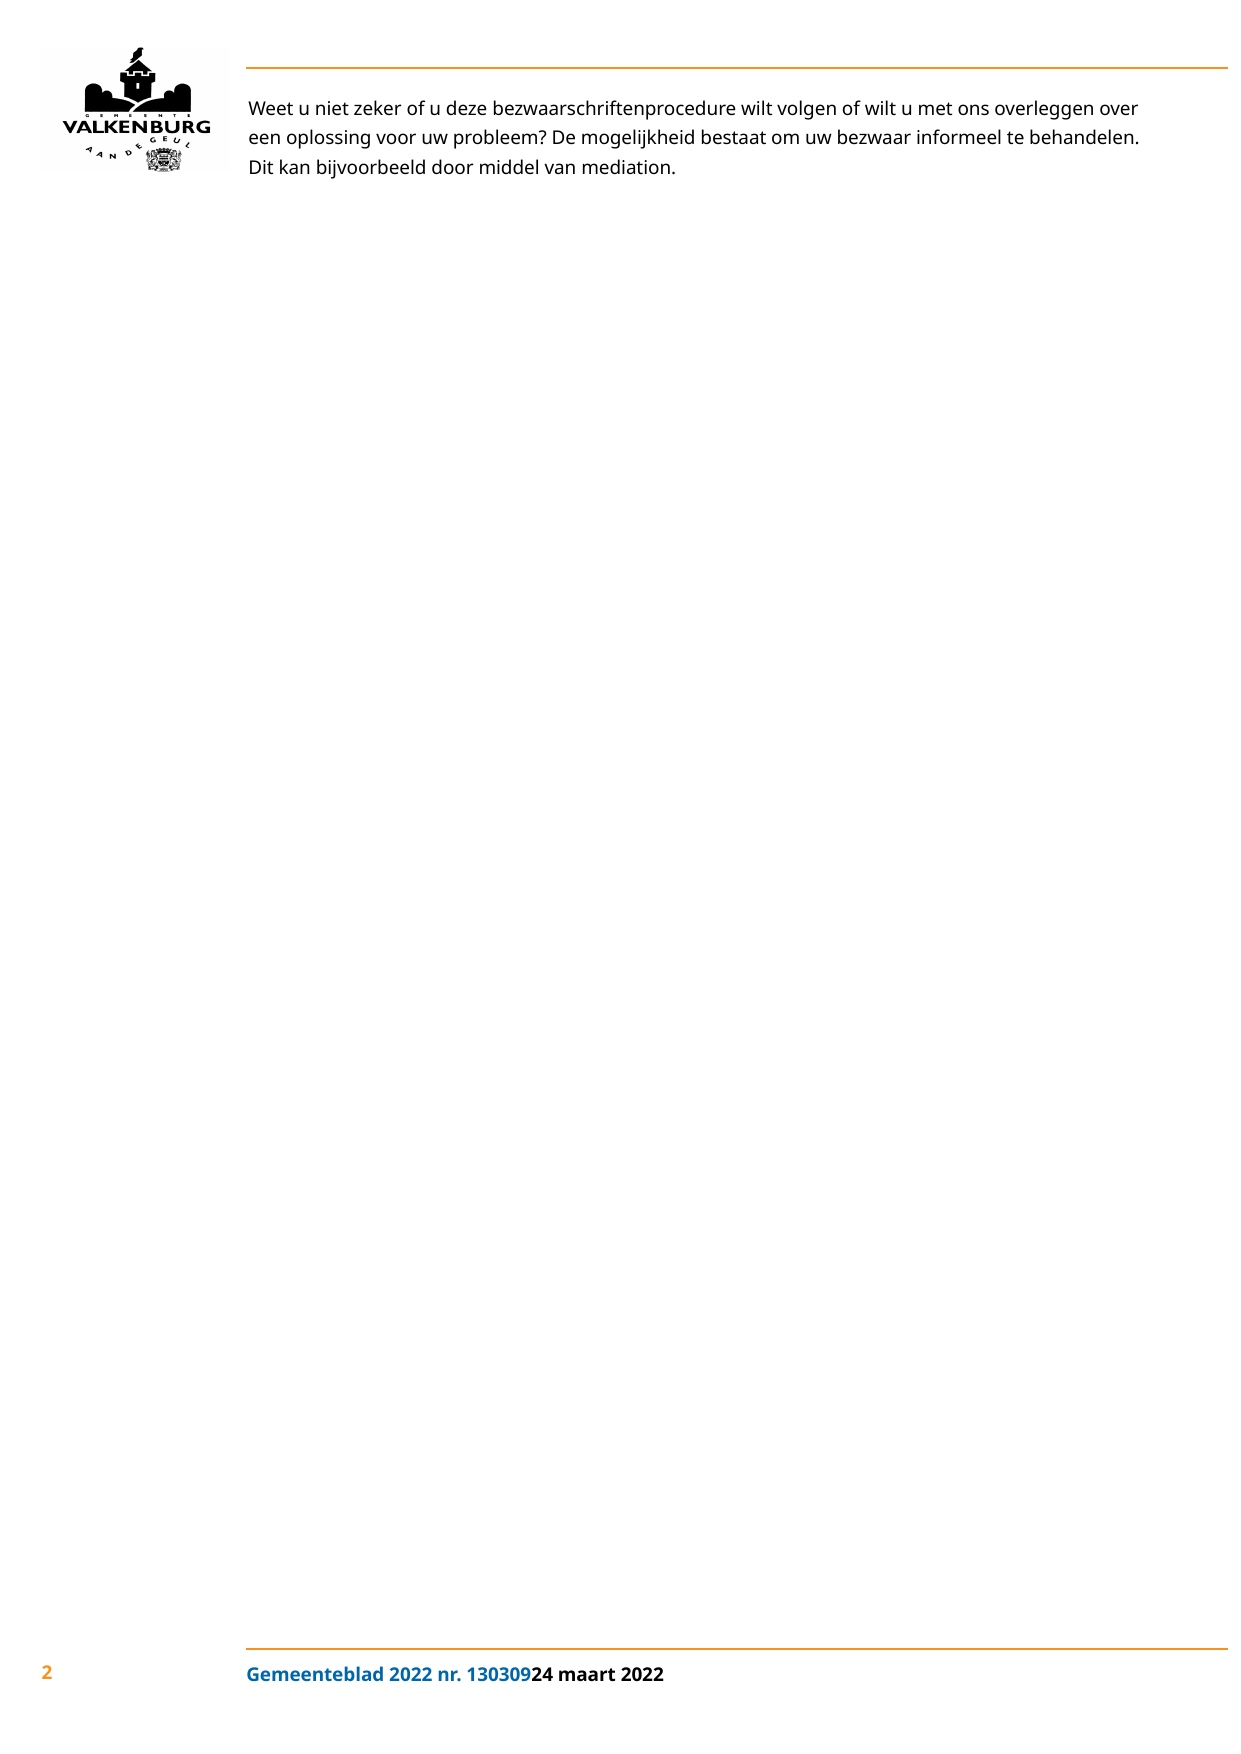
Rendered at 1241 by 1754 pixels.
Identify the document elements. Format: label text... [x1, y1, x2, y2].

text Weet u niet zeker of u deze bezwaarschriftenprocedure wilt volgen of wilt u met ons overleggen over een oplossing voor uw probleem? De mogelijkheid bestaat om uw bezwaar informeel te behandelen. Dit kan bijvoorbeeld door middel van mediation. [248, 95, 1152, 180]
picture [41, 47, 231, 172]
